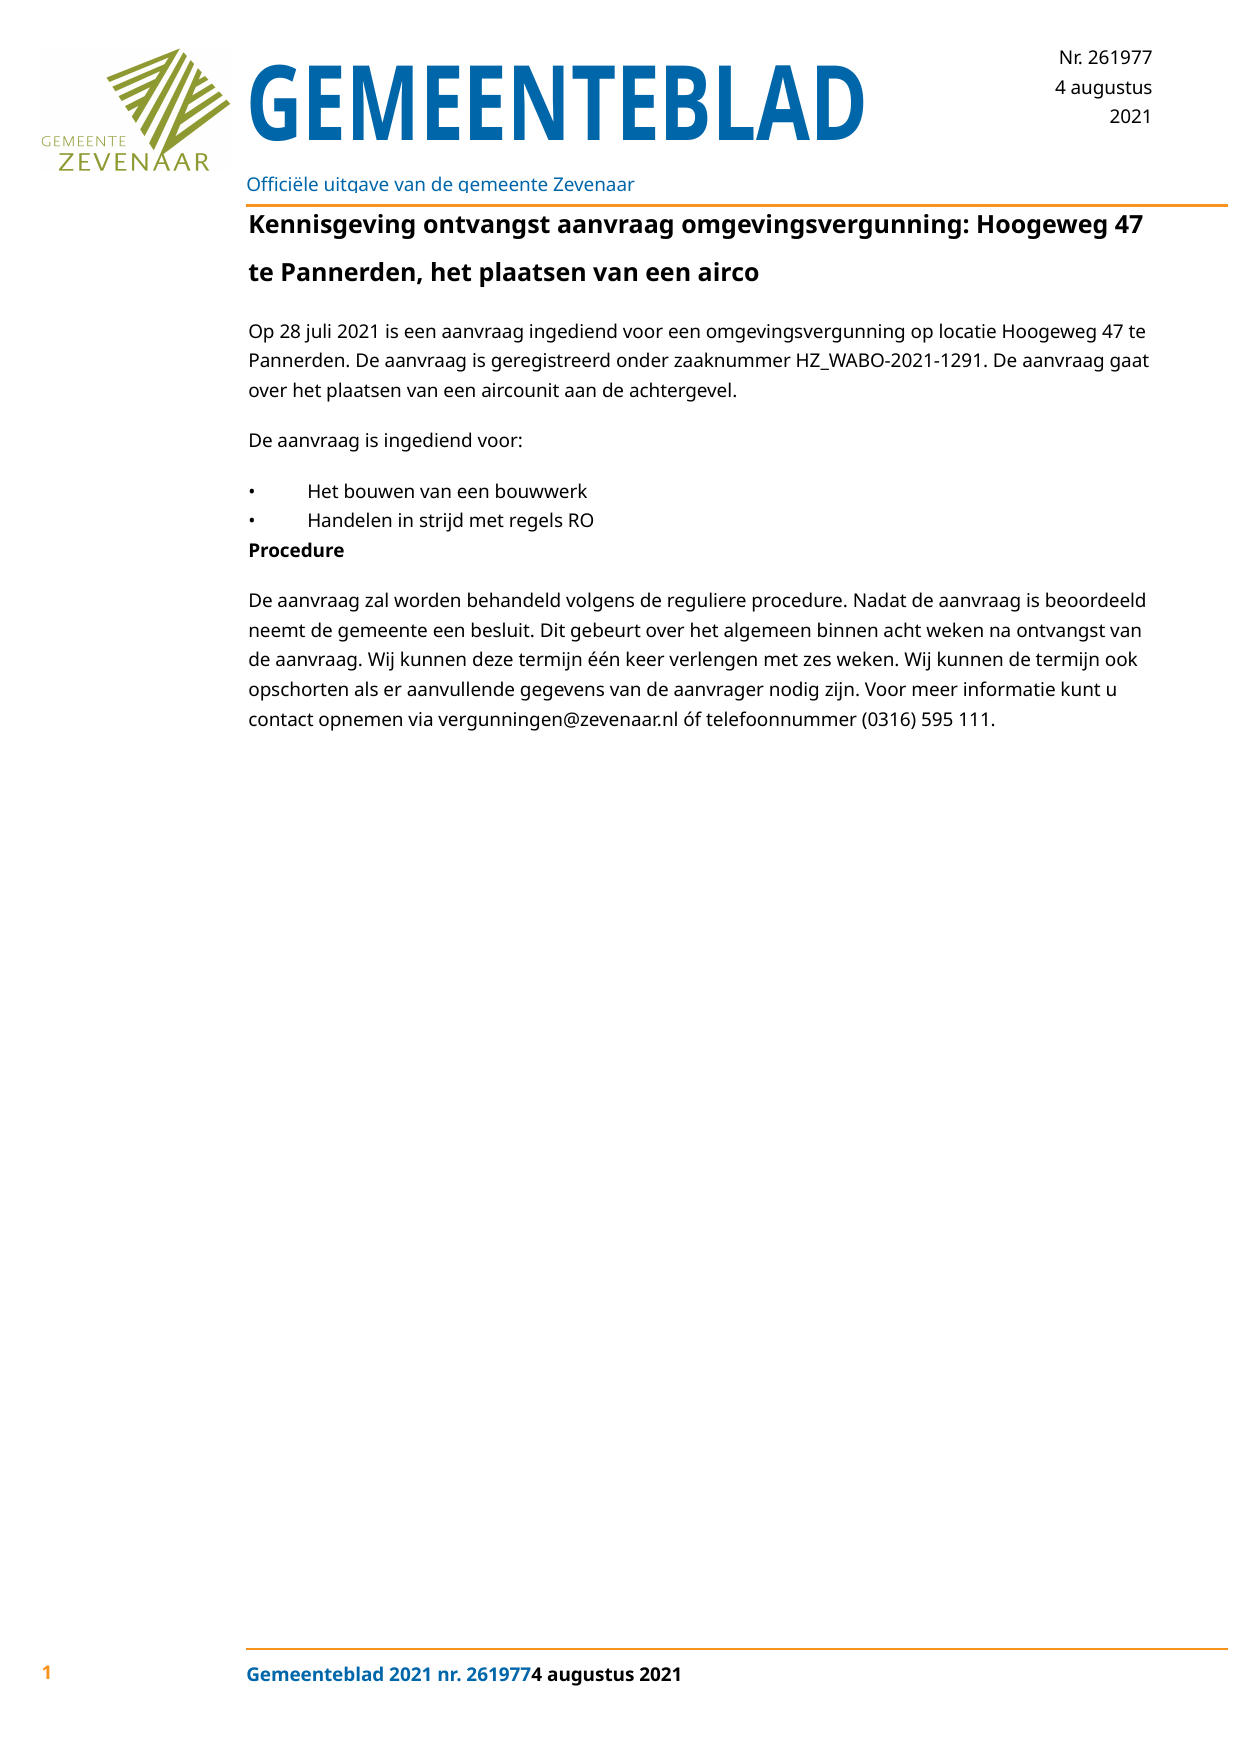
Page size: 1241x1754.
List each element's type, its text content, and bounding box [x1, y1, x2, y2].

text Procedure [248, 537, 1152, 563]
list Handelen in strijd met regels RO [248, 507, 1152, 533]
text De aanvraag zal worden behandeld volgens de reguliere procedure. Nadat de aanvraag is beoordeeld neemt de gemeente een besluit. Dit gebeurt over het algemeen binnen acht weken na ontvangst van de aanvraag. Wij kunnen deze termijn één keer verlengen met zes weken. Wij kunnen de termijn ook opschorten als er aanvullende gegevens van de aanvrager nodig zijn. Voor meer informatie kunt u contact opnemen via vergunningen@zevenaar.nl óf telefoonnummer (0316) 595 111. [248, 587, 1152, 732]
text Op 28 juli 2021 is een aanvraag ingediend voor een omgevingsvergunning op locatie Hoogeweg 47 te Pannerden. De aanvraag is geregistreerd onder zaaknummer HZ_WABO-2021-1291. De aanvraag gaat over het plaatsen van een aircounit aan de achtergevel. [248, 318, 1152, 403]
text Kennisgeving ontvangst aanvraag omgevingsvergunning: Hoogeweg 47 te Pannerden, het plaatsen van een airco [248, 207, 1152, 288]
picture [41, 47, 231, 172]
text De aanvraag is ingediend voor: [248, 427, 1152, 453]
list Het bouwen van een bouwwerk [248, 478, 1152, 504]
